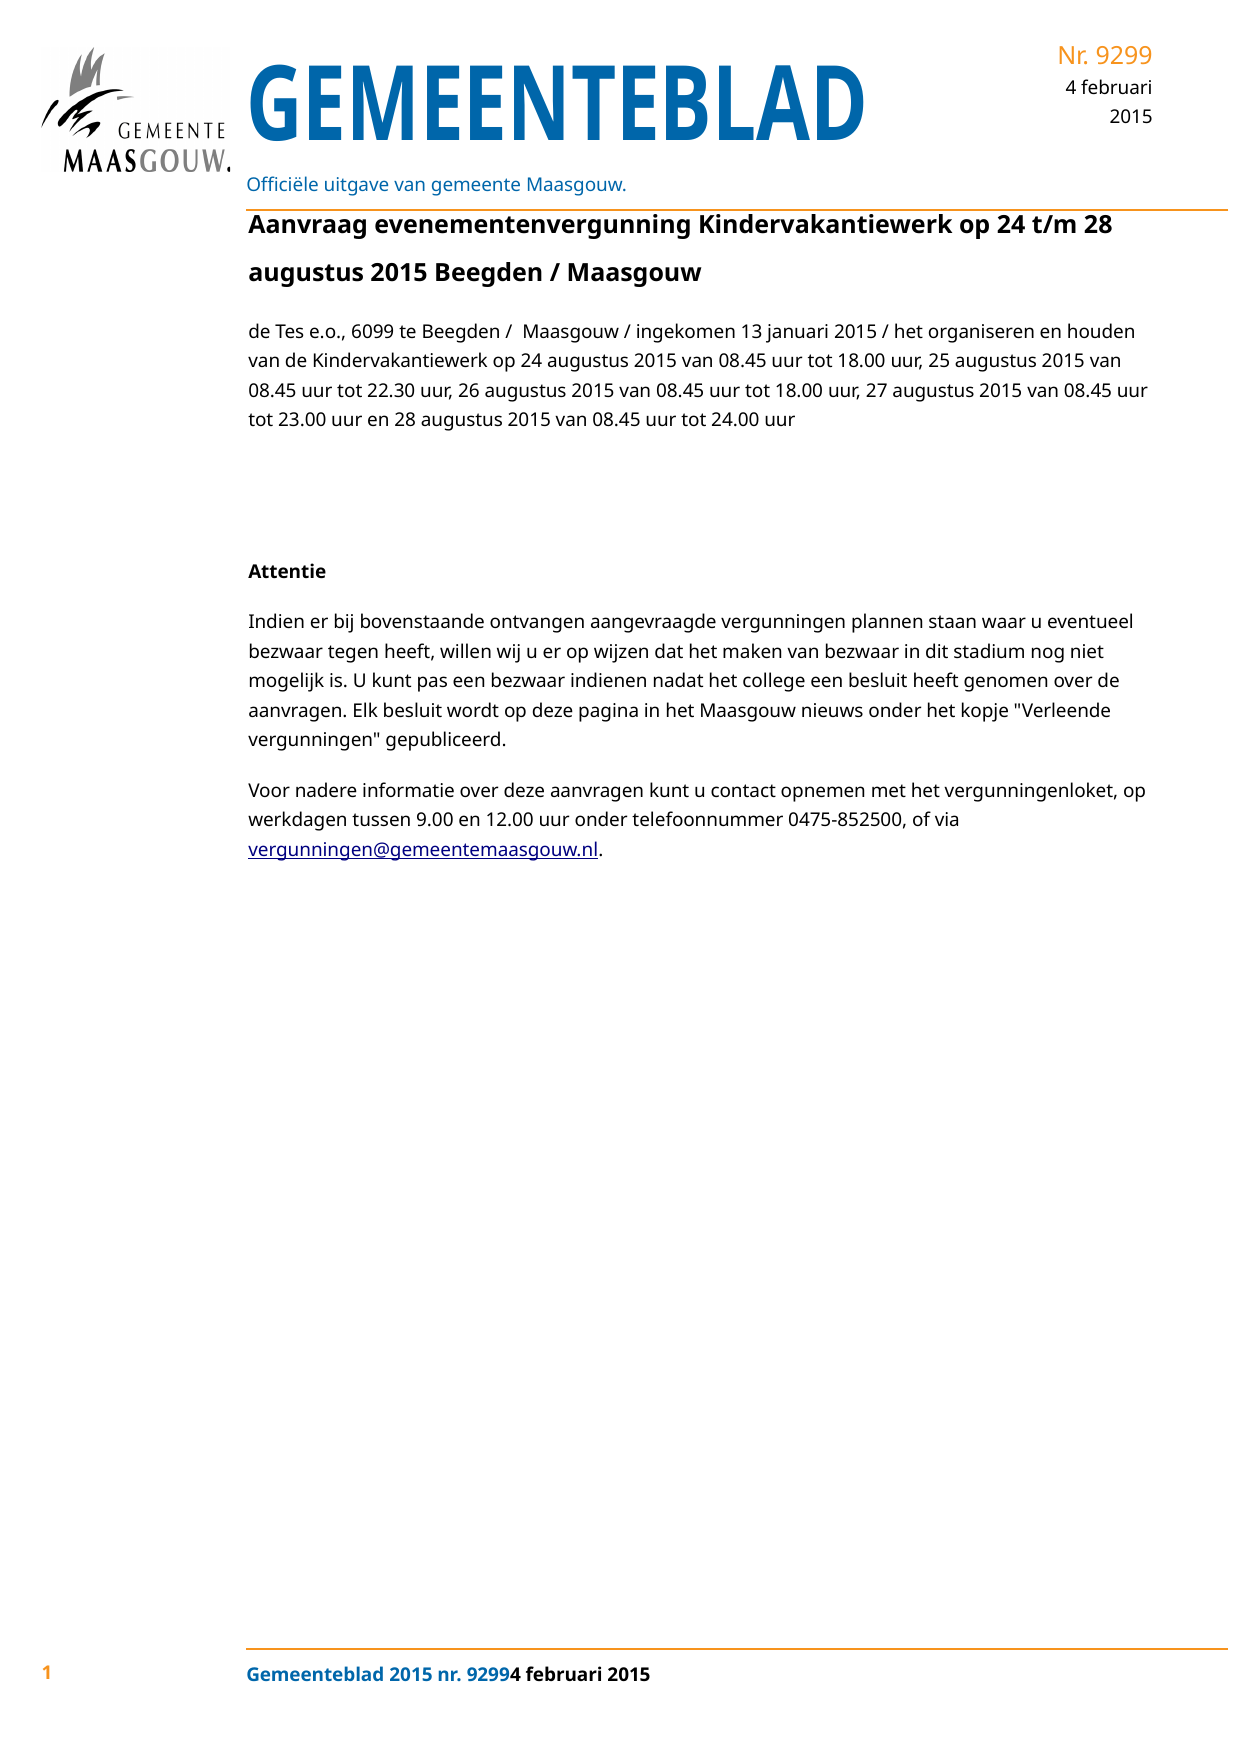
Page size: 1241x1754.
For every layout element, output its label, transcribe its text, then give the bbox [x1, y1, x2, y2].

picture [41, 47, 231, 172]
text Voor nadere informatie over deze aanvragen kunt u contact opnemen met het vergunningenloket, op werkdagen tussen 9.00 en 12.00 uur onder telefoonnummer 0475-852500, of via vergunningen@gemeentemaasgouw.nl. [248, 777, 1152, 862]
text de Tes e.o., 6099 te Beegden / Maasgouw / ingekomen 13 januari 2015 / het organiseren en houden van de Kindervakantiewerk op 24 augustus 2015 van 08.45 uur tot 18.00 uur, 25 augustus 2015 van 08.45 uur tot 22.30 uur, 26 augustus 2015 van 08.45 uur tot 18.00 uur, 27 augustus 2015 van 08.45 uur tot 23.00 uur en 28 augustus 2015 van 08.45 uur tot 24.00 uur [248, 318, 1152, 432]
text Aanvraag evenementenvergunning Kindervakantiewerk op 24 t/m 28 augustus 2015 Beegden / Maasgouw [248, 211, 1152, 288]
text Indien er bij bovenstaande ontvangen aangevraagde vergunningen plannen staan waar u eventueel bezwaar tegen heeft, willen wij u er op wijzen dat het maken van bezwaar in dit stadium nog niet mogelijk is. U kunt pas een bezwaar indienen nadat het college een besluit heeft genomen over de aanvragen. Elk besluit wordt op deze pagina in het Maasgouw nieuws onder het kopje "Verleende vergunningen" gepubliceerd. [248, 608, 1152, 752]
text Attentie [248, 558, 1152, 584]
